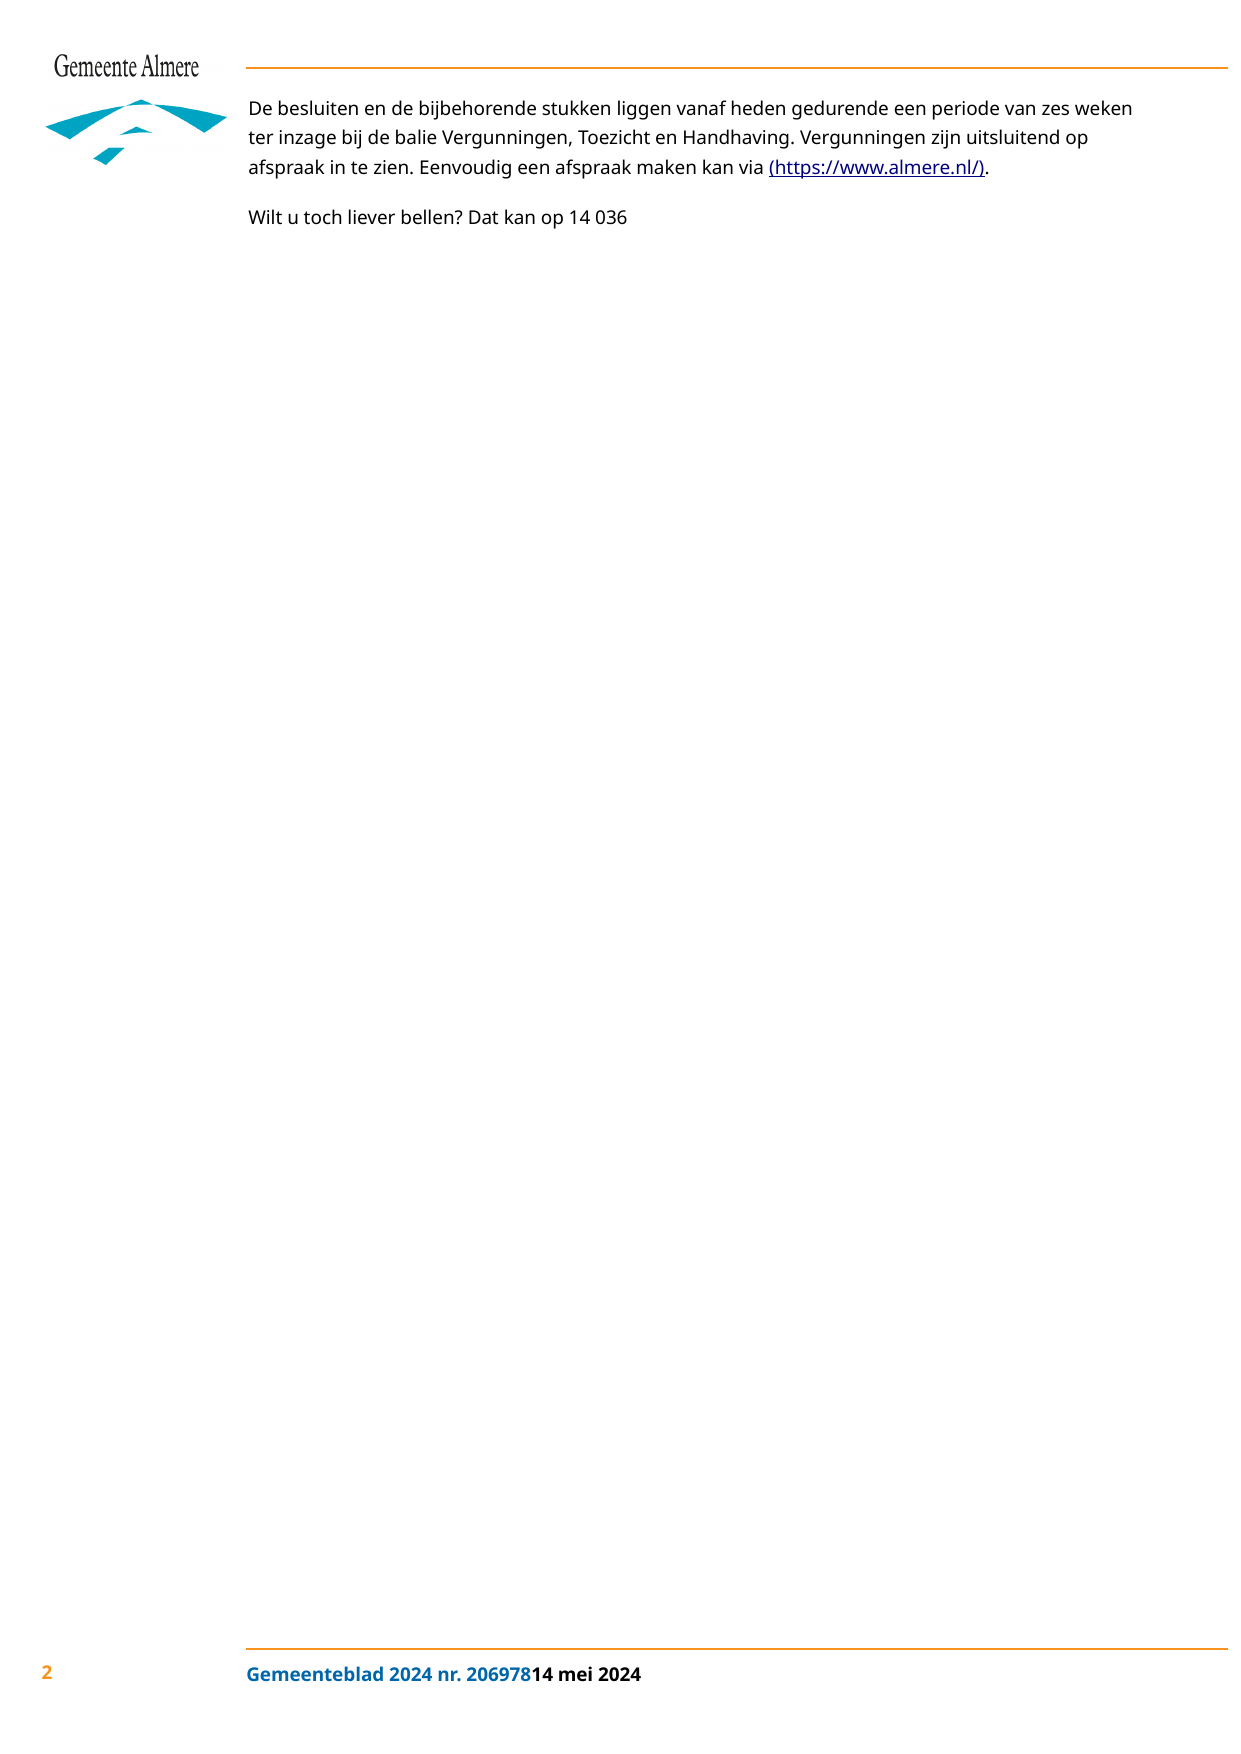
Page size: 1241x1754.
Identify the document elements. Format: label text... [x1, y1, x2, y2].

text Wilt u toch liever bellen? Dat kan op 14 036 [248, 204, 1152, 230]
text De besluiten en de bijbehorende stukken liggen vanaf heden gedurende een periode van zes weken ter inzage bij de balie Vergunningen, Toezicht en Handhaving. Vergunningen zijn uitsluitend op afspraak in te zien. Eenvoudig een afspraak maken kan via (https://www.almere.nl/). [248, 95, 1152, 180]
picture [41, 47, 231, 172]
